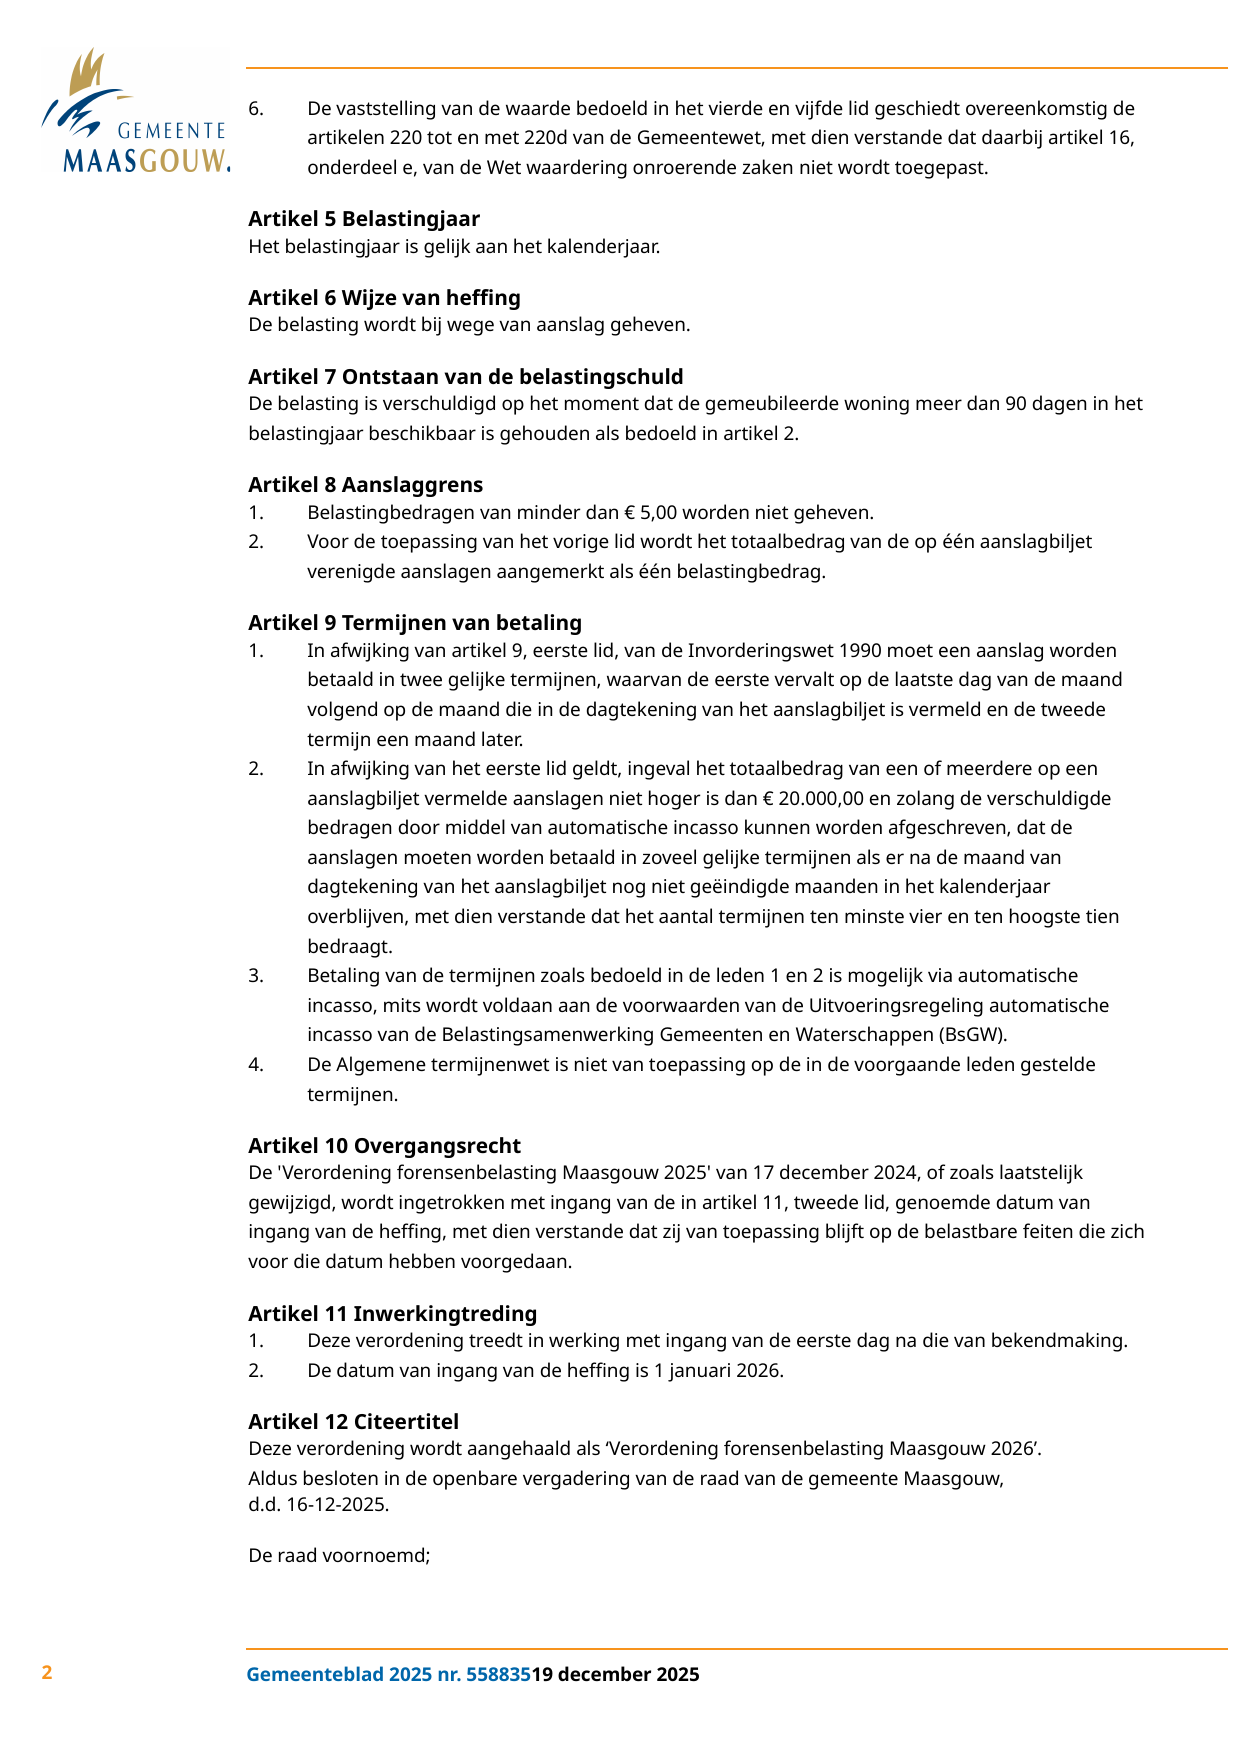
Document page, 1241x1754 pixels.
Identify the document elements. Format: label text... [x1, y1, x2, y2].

text Artikel 12 Citeertitel [248, 1407, 1152, 1436]
text Aldus besloten in de openbare vergadering van de raad van de gemeente Maasgouw, [248, 1465, 1152, 1491]
list In afwijking van artikel 9, eerste lid, van de Invorderingswet 1990 moet een aanslag worden betaald in twee gelijke termijnen, waarvan de eerste vervalt op de laatste dag van de maand volgend op de maand die in de dagtekening van het aanslagbiljet is vermeld en de tweede termijn een maand later. [248, 637, 1152, 751]
text d.d. 16-12-2025. [248, 1491, 1152, 1517]
list De vaststelling van de waarde bedoeld in het vierde en vijfde lid geschiedt overeenkomstig de artikelen 220 tot en met 220d van de Gemeentewet, met dien verstande dat daarbij artikel 16, onderdeel e, van de Wet waardering onroerende zaken niet wordt toegepast. [248, 95, 1152, 180]
text De 'Verordening forensenbelasting Maasgouw 2025' van 17 december 2024, of zoals laatstelijk gewijzigd, wordt ingetrokken met ingang van de in artikel 11, tweede lid, genoemde datum van ingang van de heffing, met dien verstande dat zij van toepassing blijft op de belastbare feiten die zich voor die datum hebben voorgedaan. [248, 1159, 1152, 1274]
text Artikel 7 Ontstaan van de belastingschuld [248, 362, 1152, 391]
text Artikel 9 Termijnen van betaling [248, 608, 1152, 637]
text Het belastingjaar is gelijk aan het kalenderjaar. [248, 233, 1152, 258]
picture [41, 47, 231, 172]
text Artikel 5 Belastingjaar [248, 204, 1152, 233]
text Artikel 10 Overgangsrecht [248, 1131, 1152, 1159]
list Betaling van de termijnen zoals bedoeld in de leden 1 en 2 is mogelijk via automatische incasso, mits wordt voldaan aan de voorwaarden van de Uitvoeringsregeling automatische incasso van de Belastingsamenwerking Gemeenten en Waterschappen (BsGW). [248, 962, 1152, 1047]
list Belastingbedragen van minder dan € 5,00 worden niet geheven. [248, 499, 1152, 525]
list Deze verordening treedt in werking met ingang van de eerste dag na die van bekendmaking. [248, 1327, 1152, 1353]
list Voor de toepassing van het vorige lid wordt het totaalbedrag van de op één aanslagbiljet verenigde aanslagen aangemerkt als één belastingbedrag. [248, 528, 1152, 584]
text De raad voornoemd; [248, 1542, 1152, 1568]
list De Algemene termijnenwet is niet van toepassing op de in de voorgaande leden gestelde termijnen. [248, 1051, 1152, 1106]
text Artikel 8 Aanslaggrens [248, 471, 1152, 499]
text Deze verordening wordt aangehaald als ‘Verordening forensenbelasting Maasgouw 2026’. [248, 1436, 1152, 1461]
text De belasting is verschuldigd op het moment dat de gemeubileerde woning meer dan 90 dagen in het belastingjaar beschikbaar is gehouden als bedoeld in artikel 2. [248, 391, 1152, 446]
text Artikel 11 Inwerkingtreding [248, 1299, 1152, 1327]
text Artikel 6 Wijze van heffing [248, 283, 1152, 312]
list In afwijking van het eerste lid geldt, ingeval het totaalbedrag van een of meerdere op een aanslagbiljet vermelde aanslagen niet hoger is dan € 20.000,00 en zolang de verschuldigde bedragen door middel van automatische incasso kunnen worden afgeschreven, dat de aanslagen moeten worden betaald in zoveel gelijke termijnen als er na de maand van dagtekening van het aanslagbiljet nog niet geëindigde maanden in het kalenderjaar overblijven, met dien verstande dat het aantal termijnen ten minste vier en ten hoogste tien bedraagt. [248, 755, 1152, 958]
text De belasting wordt bij wege van aanslag geheven. [248, 312, 1152, 337]
list De datum van ingang van de heffing is 1 januari 2026. [248, 1357, 1152, 1382]
